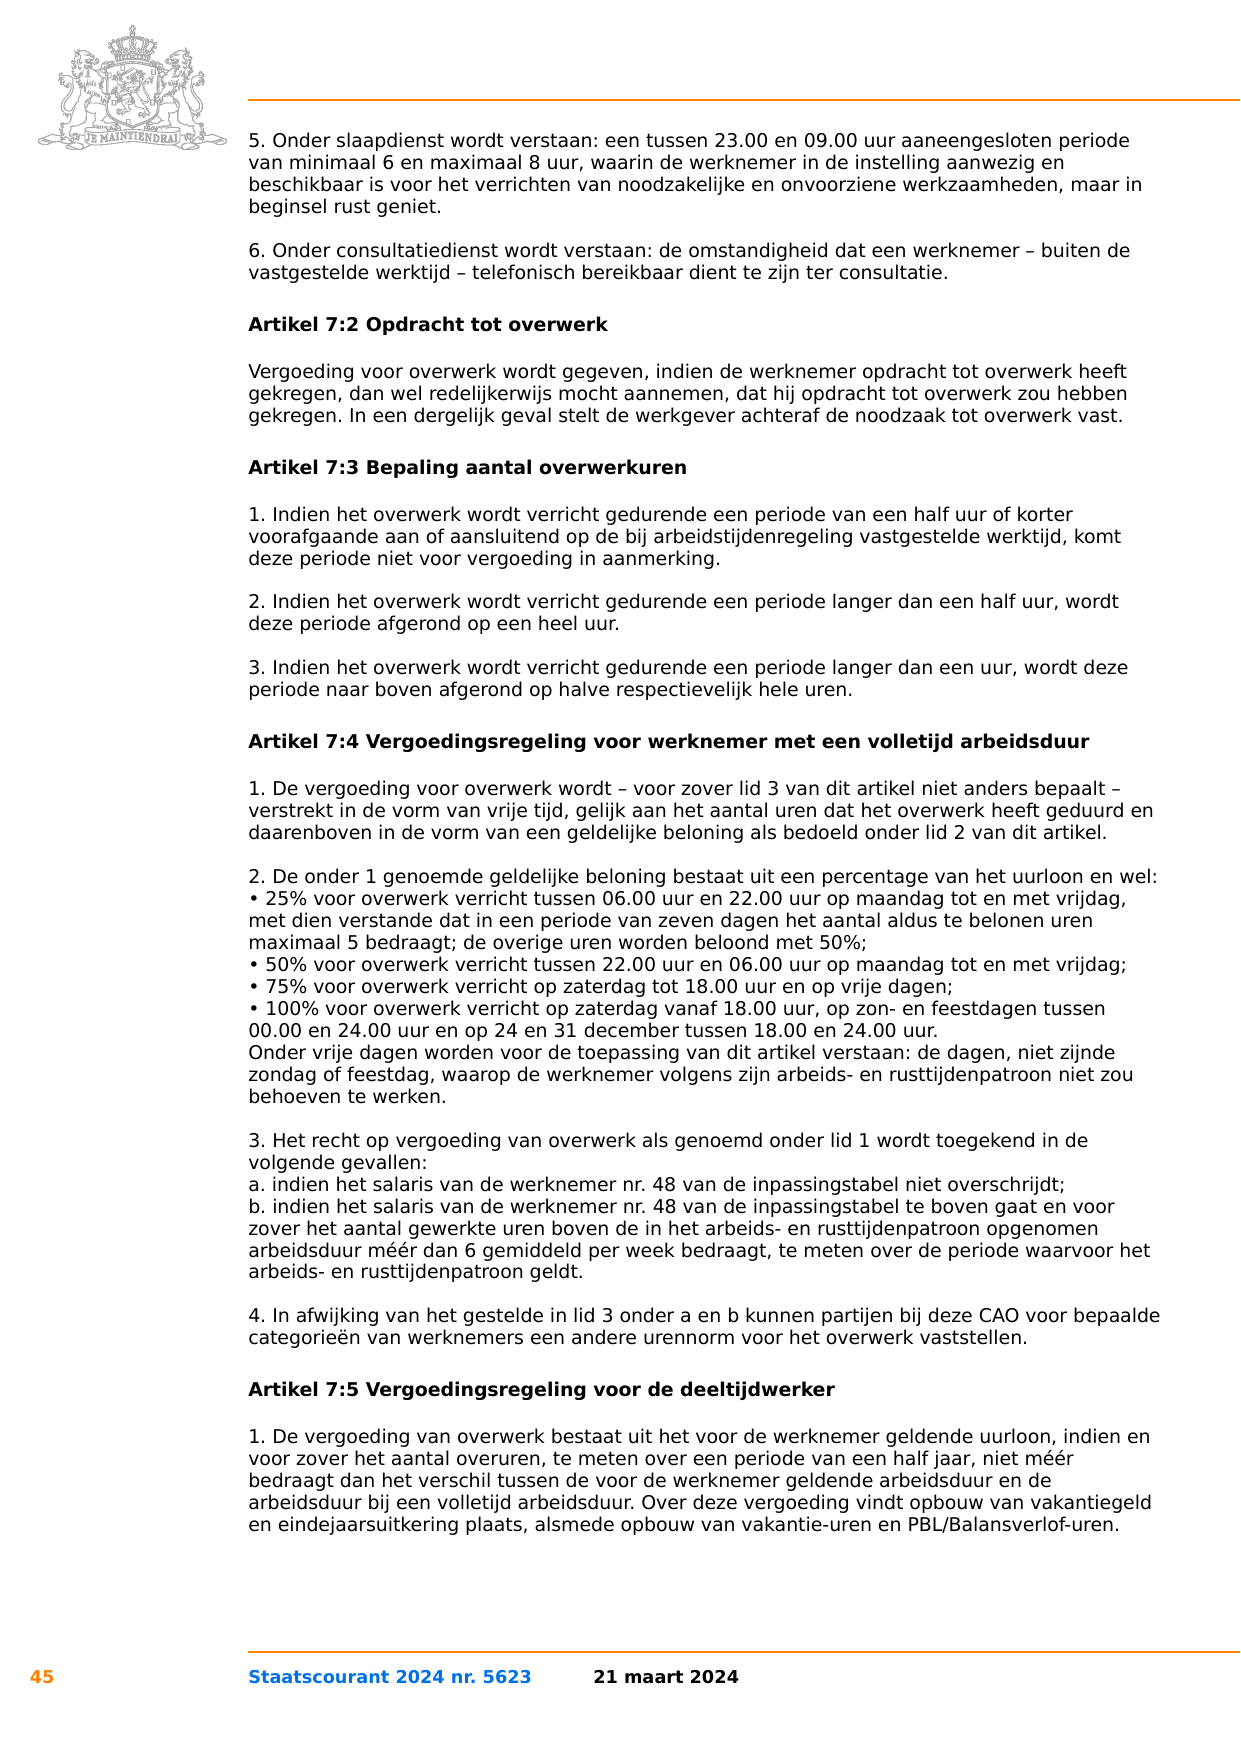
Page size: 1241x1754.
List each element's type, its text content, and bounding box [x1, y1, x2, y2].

picture [38, 25, 227, 150]
text 3. Het recht op vergoeding van overwerk als genoemd onder lid 1 wordt toegekend in de volgende gevallen: [248, 1129, 1163, 1173]
text Onder vrije dagen worden voor de toepassing van dit artikel verstaan: de dagen, niet zijnde zondag of feestdag, waarop de werknemer volgens zijn arbeids- en rusttijdenpatroon niet zou behoeven te werken. [248, 1042, 1163, 1108]
text 5. Onder slaapdienst wordt verstaan: een tussen 23.00 en 09.00 uur aaneengesloten periode van minimaal 6 en maximaal 8 uur, waarin de werknemer in de instelling aanwezig en beschikbaar is voor het verrichten van noodzakelijke en onvoorziene werkzaamheden, maar in beginsel rust geniet. [248, 130, 1163, 218]
text 1. De vergoeding van overwerk bestaat uit het voor de werknemer geldende uurloon, indien en voor zover het aantal overuren, te meten over een periode van een half jaar, niet méér bedraagt dan het verschil tussen de voor de werknemer geldende arbeidsduur en de arbeidsduur bij een volletijd arbeidsduur. Over deze vergoeding vindt opbouw van vakantiegeld en eindejaarsuitkering plaats, alsmede opbouw van vakantie-uren en PBL/Balansverlof-uren. [248, 1426, 1163, 1536]
text 4. In afwijking van het gestelde in lid 3 onder a en b kunnen partijen bij deze CAO voor bepaalde categorieën van werknemers een andere urennorm voor het overwerk vaststellen. [248, 1305, 1163, 1349]
subtitle Artikel 7:5 Vergoedingsregeling voor de deeltijdwerker [248, 1379, 1163, 1401]
text 1. De vergoeding voor overwerk wordt – voor zover lid 3 van dit artikel niet anders bepaalt – verstrekt in de vorm van vrije tijd, gelijk aan het aantal uren dat het overwerk heeft geduurd en daarenboven in de vorm van een geldelijke beloning als bedoeld onder lid 2 van dit artikel. [248, 778, 1163, 844]
text • 75% voor overwerk verricht op zaterdag tot 18.00 uur en op vrije dagen; [248, 976, 1163, 998]
subtitle Artikel 7:3 Bepaling aantal overwerkuren [248, 457, 1163, 478]
text • 25% voor overwerk verricht tussen 06.00 uur en 22.00 uur op maandag tot en met vrijdag, met dien verstande dat in een periode van zeven dagen het aantal aldus te belonen uren maximaal 5 bedraagt; de overige uren worden beloond met 50%; [248, 888, 1163, 954]
subtitle Artikel 7:2 Opdracht tot overwerk [248, 314, 1163, 336]
text b. indien het salaris van de werknemer nr. 48 van de inpassingstabel te boven gaat en voor zover het aantal gewerkte uren boven de in het arbeids- en rusttijdenpatroon opgenomen arbeidsduur méér dan 6 gemiddeld per week bedraagt, te meten over de periode waarvoor het arbeids- en rusttijdenpatroon geldt. [248, 1196, 1163, 1283]
subtitle Artikel 7:4 Vergoedingsregeling voor werknemer met een volletijd arbeidsduur [248, 731, 1163, 753]
text 6. Onder consultatiedienst wordt verstaan: de omstandigheid dat een werknemer – buiten de vastgestelde werktijd – telefonisch bereikbaar dient te zijn ter consultatie. [248, 240, 1163, 284]
text • 100% voor overwerk verricht op zaterdag vanaf 18.00 uur, op zon- en feestdagen tussen 00.00 en 24.00 uur en op 24 en 31 december tussen 18.00 en 24.00 uur. [248, 998, 1163, 1042]
text 1. Indien het overwerk wordt verricht gedurende een periode van een half uur of korter voorafgaande aan of aansluitend op de bij arbeidstijdenregeling vastgestelde werktijd, komt deze periode niet voor vergoeding in aanmerking. [248, 503, 1163, 569]
text 3. Indien het overwerk wordt verricht gedurende een periode langer dan een uur, wordt deze periode naar boven afgerond op halve respectievelijk hele uren. [248, 657, 1163, 701]
text 2. De onder 1 genoemde geldelijke beloning bestaat uit een percentage van het uurloon en wel: [248, 866, 1163, 888]
text a. indien het salaris van de werknemer nr. 48 van de inpassingstabel niet overschrijdt; [248, 1173, 1163, 1196]
text Vergoeding voor overwerk wordt gegeven, indien de werknemer opdracht tot overwerk heeft gekregen, dan wel redelijkerwijs mocht aannemen, dat hij opdracht tot overwerk zou hebben gekregen. In een dergelijk geval stelt de werkgever achteraf de noodzaak tot overwerk vast. [248, 361, 1163, 427]
text 2. Indien het overwerk wordt verricht gedurende een periode langer dan een half uur, wordt deze periode afgerond op een heel uur. [248, 591, 1163, 635]
text • 50% voor overwerk verricht tussen 22.00 uur en 06.00 uur op maandag tot en met vrijdag; [248, 954, 1163, 976]
